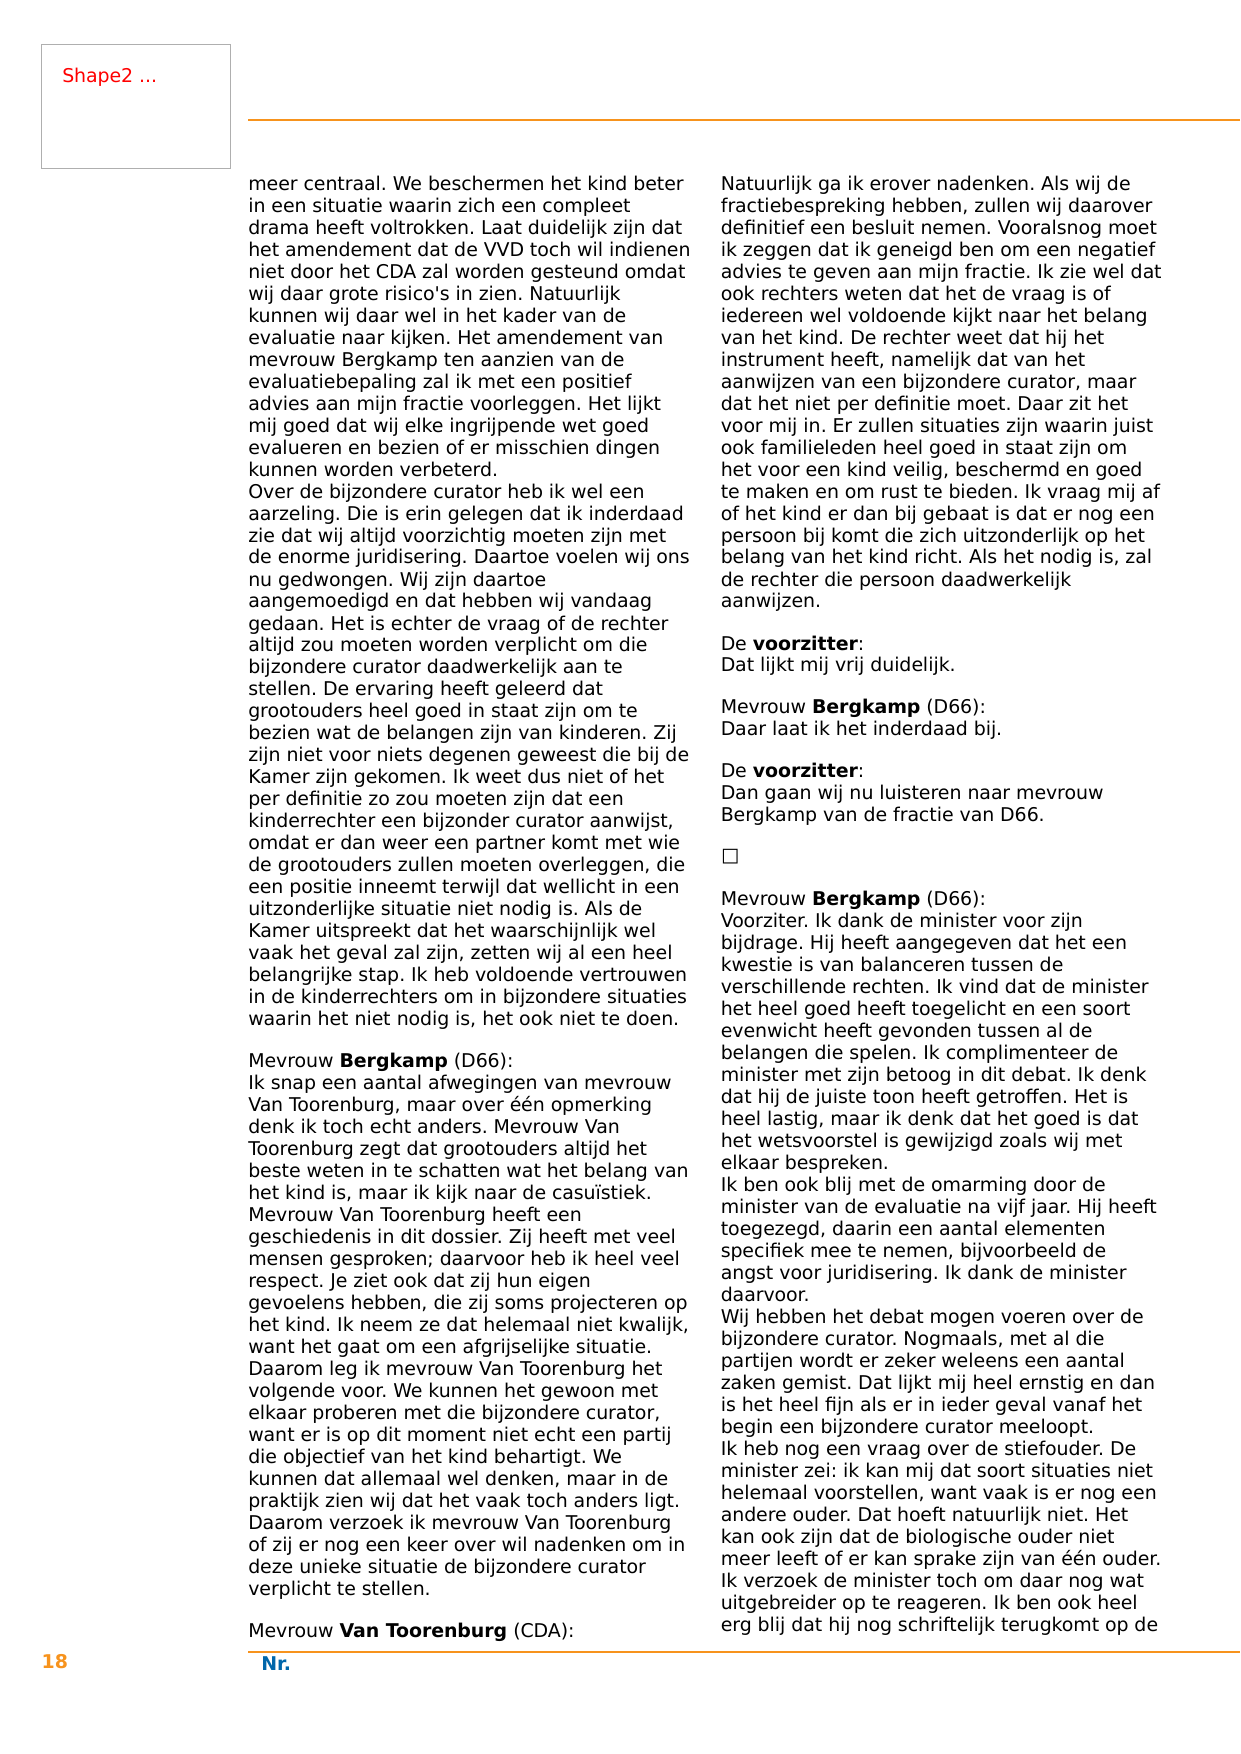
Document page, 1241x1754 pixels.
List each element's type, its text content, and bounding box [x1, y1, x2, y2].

text Natuurlijk ga ik erover nadenken. Als wij de fractiebespreking hebben, zullen wij daarover definitief een besluit nemen. Vooralsnog moet ik zeggen dat ik geneigd ben om een negatief advies te geven aan mijn fractie. Ik zie wel dat ook rechters weten dat het de vraag is of iedereen wel voldoende kijkt naar het belang van het kind. De rechter weet dat hij het instrument heeft, namelijk dat van het aanwijzen van een bijzondere curator, maar dat het niet per definitie moet. Daar zit het voor mij in. Er zullen situaties zijn waarin juist ook familieleden heel goed in staat zijn om het voor een kind veilig, beschermd en goed te maken en om rust te bieden. Ik vraag mij af of het kind er dan bij gebaat is dat er nog een persoon bij komt die zich uitzonderlijk op het belang van het kind richt. Als het nodig is, zal de rechter die persoon daadwerkelijk aanwijzen. [721, 173, 1163, 612]
text Daar laat ik het inderdaad bij. [721, 718, 1163, 740]
text Over de bijzondere curator heb ik wel een aarzeling. Die is erin gelegen dat ik inderdaad zie dat wij altijd voorzichtig moeten zijn met de enorme juridisering. Daartoe voelen wij ons nu gedwongen. Wij zijn daartoe aangemoedigd en dat hebben wij vandaag gedaan. Het is echter de vraag of de rechter altijd zou moeten worden verplicht om die bijzondere curator daadwerkelijk aan te stellen. De ervaring heeft geleerd dat grootouders heel goed in staat zijn om te bezien wat de belangen zijn van kinderen. Zij zijn niet voor niets degenen geweest die bij de Kamer zijn gekomen. Ik weet dus niet of het per definitie zo zou moeten zijn dat een kinderrechter een bijzonder curator aanwijst, omdat er dan weer een partner komt met wie de grootouders zullen moeten overleggen, die een positie inneemt terwijl dat wellicht in een uitzonderlijke situatie niet nodig is. Als de Kamer uitspreekt dat het waarschijnlijk wel vaak het geval zal zijn, zetten wij al een heel belangrijke stap. Ik heb voldoende vertrouwen in de kinderrechters om in bijzondere situaties waarin het niet nodig is, het ook niet te doen. [248, 481, 691, 1030]
text De voorzitter: [721, 760, 1163, 782]
text Ik heb nog een vraag over de stiefouder. De minister zei: ik kan mij dat soort situaties niet helemaal voorstellen, want vaak is er nog een andere ouder. Dat hoeft natuurlijk niet. Het kan ook zijn dat de biologische ouder niet meer leeft of er kan sprake zijn van één ouder. Ik verzoek de minister toch om daar nog wat uitgebreider op te reageren. Ik ben ook heel erg blij dat hij nog schriftelijk terugkomt op de [721, 1438, 1163, 1636]
text Mevrouw Van Toorenburg (CDA): [248, 1619, 691, 1641]
text Mevrouw Bergkamp (D66): [721, 888, 1163, 910]
text Mevrouw Bergkamp (D66): [248, 1050, 691, 1072]
text Ik ben ook blij met de omarming door de minister van de evaluatie na vijf jaar. Hij heeft toegezegd, daarin een aantal elementen specifiek mee te nemen, bijvoorbeeld de angst voor juridisering. Ik dank de minister daarvoor. [721, 1174, 1163, 1306]
text Dat lijkt mij vrij duidelijk. [721, 654, 1163, 676]
text Wij hebben het debat mogen voeren over de bijzondere curator. Nogmaals, met al die partijen wordt er zeker weleens een aantal zaken gemist. Dat lijkt mij heel ernstig en dan is het heel fijn als er in ieder geval vanaf het begin een bijzondere curator meeloopt. [721, 1306, 1163, 1438]
text ⬜ [721, 846, 1163, 868]
text meer centraal. We beschermen het kind beter in een situatie waarin zich een compleet drama heeft voltrokken. Laat duidelijk zijn dat het amendement dat de VVD toch wil indienen niet door het CDA zal worden gesteund omdat wij daar grote risico's in zien. Natuurlijk kunnen wij daar wel in het kader van de evaluatie naar kijken. Het amendement van mevrouw Bergkamp ten aanzien van de evaluatiebepaling zal ik met een positief advies aan mijn fractie voorleggen. Het lijkt mij goed dat wij elke ingrijpende wet goed evalueren en bezien of er misschien dingen kunnen worden verbeterd. [248, 173, 691, 481]
text Dan gaan wij nu luisteren naar mevrouw Bergkamp van de fractie van D66. [721, 782, 1163, 826]
text Ik snap een aantal afwegingen van mevrouw Van Toorenburg, maar over één opmerking denk ik toch echt anders. Mevrouw Van Toorenburg zegt dat grootouders altijd het beste weten in te schatten wat het belang van het kind is, maar ik kijk naar de casuïstiek. Mevrouw Van Toorenburg heeft een geschiedenis in dit dossier. Zij heeft met veel mensen gesproken; daarvoor heb ik heel veel respect. Je ziet ook dat zij hun eigen gevoelens hebben, die zij soms projecteren op het kind. Ik neem ze dat helemaal niet kwalijk, want het gaat om een afgrijselijke situatie. Daarom leg ik mevrouw Van Toorenburg het volgende voor. We kunnen het gewoon met elkaar proberen met die bijzondere curator, want er is op dit moment niet echt een partij die objectief van het kind behartigt. We kunnen dat allemaal wel denken, maar in de praktijk zien wij dat het vaak toch anders ligt. Daarom verzoek ik mevrouw Van Toorenburg of zij er nog een keer over wil nadenken om in deze unieke situatie de bijzondere curator verplicht te stellen. [248, 1072, 691, 1599]
text Mevrouw Bergkamp (D66): [721, 696, 1163, 718]
text Voorziter. Ik dank de minister voor zijn bijdrage. Hij heeft aangegeven dat het een kwestie is van balanceren tussen de verschillende rechten. Ik vind dat de minister het heel goed heeft toegelicht en een soort evenwicht heeft gevonden tussen al de belangen die spelen. Ik complimenteer de minister met zijn betoog in dit debat. Ik denk dat hij de juiste toon heeft getroffen. Het is heel lastig, maar ik denk dat het goed is dat het wetsvoorstel is gewijzigd zoals wij met elkaar bespreken. [721, 910, 1163, 1174]
text De voorzitter: [721, 632, 1163, 654]
